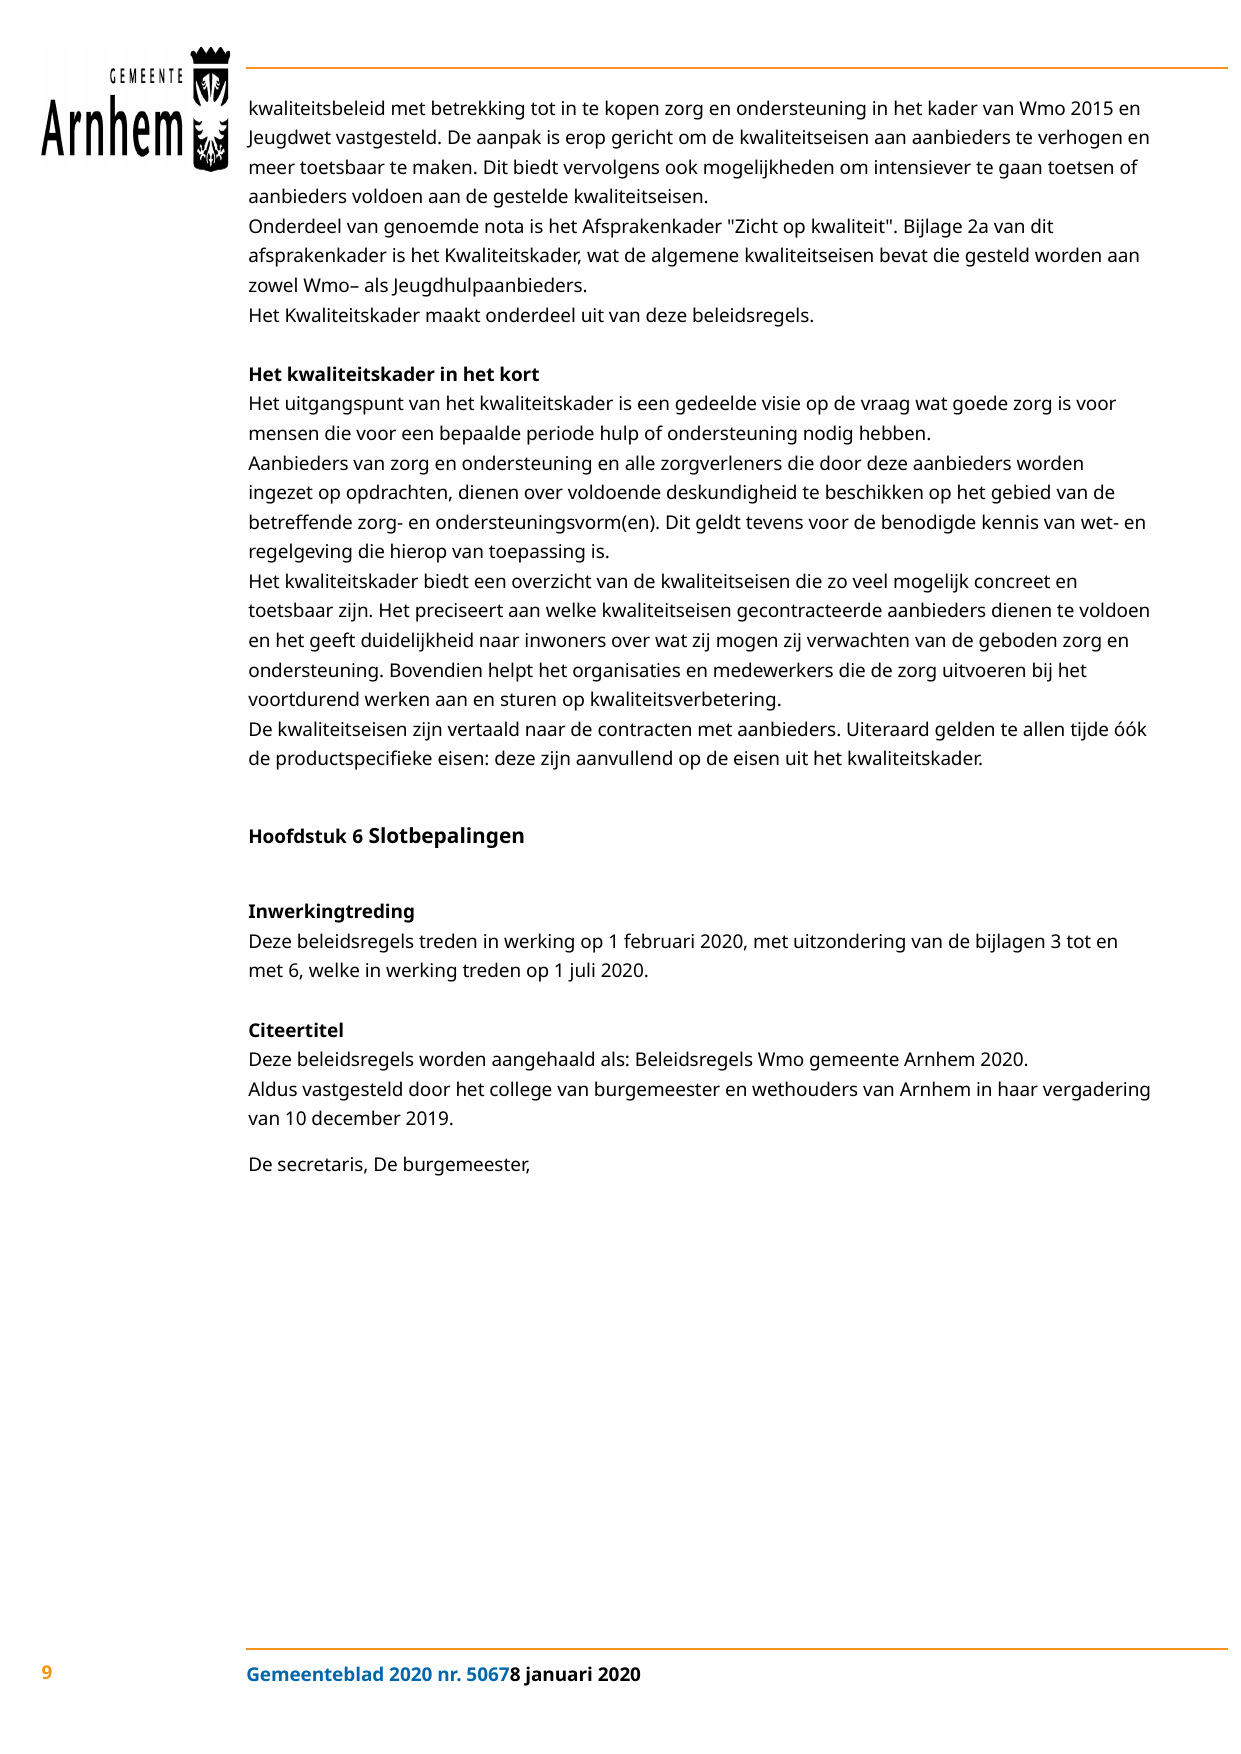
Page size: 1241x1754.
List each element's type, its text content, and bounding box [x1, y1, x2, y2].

text Het kwaliteitskader biedt een overzicht van de kwaliteitseisen die zo veel mogelijk concreet en toetsbaar zijn. Het preciseert aan welke kwaliteitseisen gecontracteerde aanbieders dienen te voldoen en het geeft duidelijkheid naar inwoners over wat zij mogen zij verwachten van de geboden zorg en ondersteuning. Bovendien helpt het organisaties en medewerkers die de zorg uitvoeren bij het voortdurend werken aan en sturen op kwaliteitsverbetering. [248, 568, 1152, 712]
text Deze beleidsregels treden in werking op 1 februari 2020, met uitzondering van de bijlagen 3 tot en met 6, welke in werking treden op 1 juli 2020. [248, 928, 1152, 983]
text Het Kwaliteitskader maakt onderdeel uit van deze beleidsregels. [248, 302, 1152, 328]
text Citeertitel [248, 1017, 1152, 1043]
text kwaliteitsbeleid met betrekking tot in te kopen zorg en ondersteuning in het kader van Wmo 2015 en Jeugdwet vastgesteld. De aanpak is erop gericht om de kwaliteitseisen aan aanbieders te verhogen en meer toetsbaar te maken. Dit biedt vervolgens ook mogelijkheden om intensiever te gaan toetsen of aanbieders voldoen aan de gestelde kwaliteitseisen. [248, 95, 1152, 209]
text Onderdeel van genoemde nota is het Afsprakenkader "Zicht op kwaliteit". Bijlage 2a van dit afsprakenkader is het Kwaliteitskader, wat de algemene kwaliteitseisen bevat die gesteld worden aan zowel Wmo– als Jeugdhulpaanbieders. [248, 213, 1152, 298]
text Aldus vastgesteld door het college van burgemeester en wethouders van Arnhem in haar vergadering van 10 december 2019. [248, 1076, 1152, 1131]
text Aanbieders van zorg en ondersteuning en alle zorgverleners die door deze aanbieders worden ingezet op opdrachten, dienen over voldoende deskundigheid te beschikken op het gebied van de betreffende zorg- en ondersteuningsvorm(en). Dit geldt tevens voor de benodigde kennis van wet- en regelgeving die hierop van toepassing is. [248, 450, 1152, 564]
picture [41, 47, 231, 172]
text Inwerkingtreding [248, 898, 1152, 924]
text Hoofdstuk 6 Slotbepalingen [248, 821, 1152, 849]
text Deze beleidsregels worden aangehaald als: Beleidsregels Wmo gemeente Arnhem 2020. [248, 1046, 1152, 1072]
text Het kwaliteitskader in het kort [248, 361, 1152, 387]
text Het uitgangspunt van het kwaliteitskader is een gedeelde visie op de vraag wat goede zorg is voor mensen die voor een bepaalde periode hulp of ondersteuning nodig hebben. [248, 391, 1152, 446]
text De kwaliteitseisen zijn vertaald naar de contracten met aanbieders. Uiteraard gelden te allen tijde óók de productspecifieke eisen: deze zijn aanvullend op de eisen uit het kwaliteitskader. [248, 716, 1152, 771]
text De secretaris, De burgemeester, [248, 1151, 1152, 1177]
